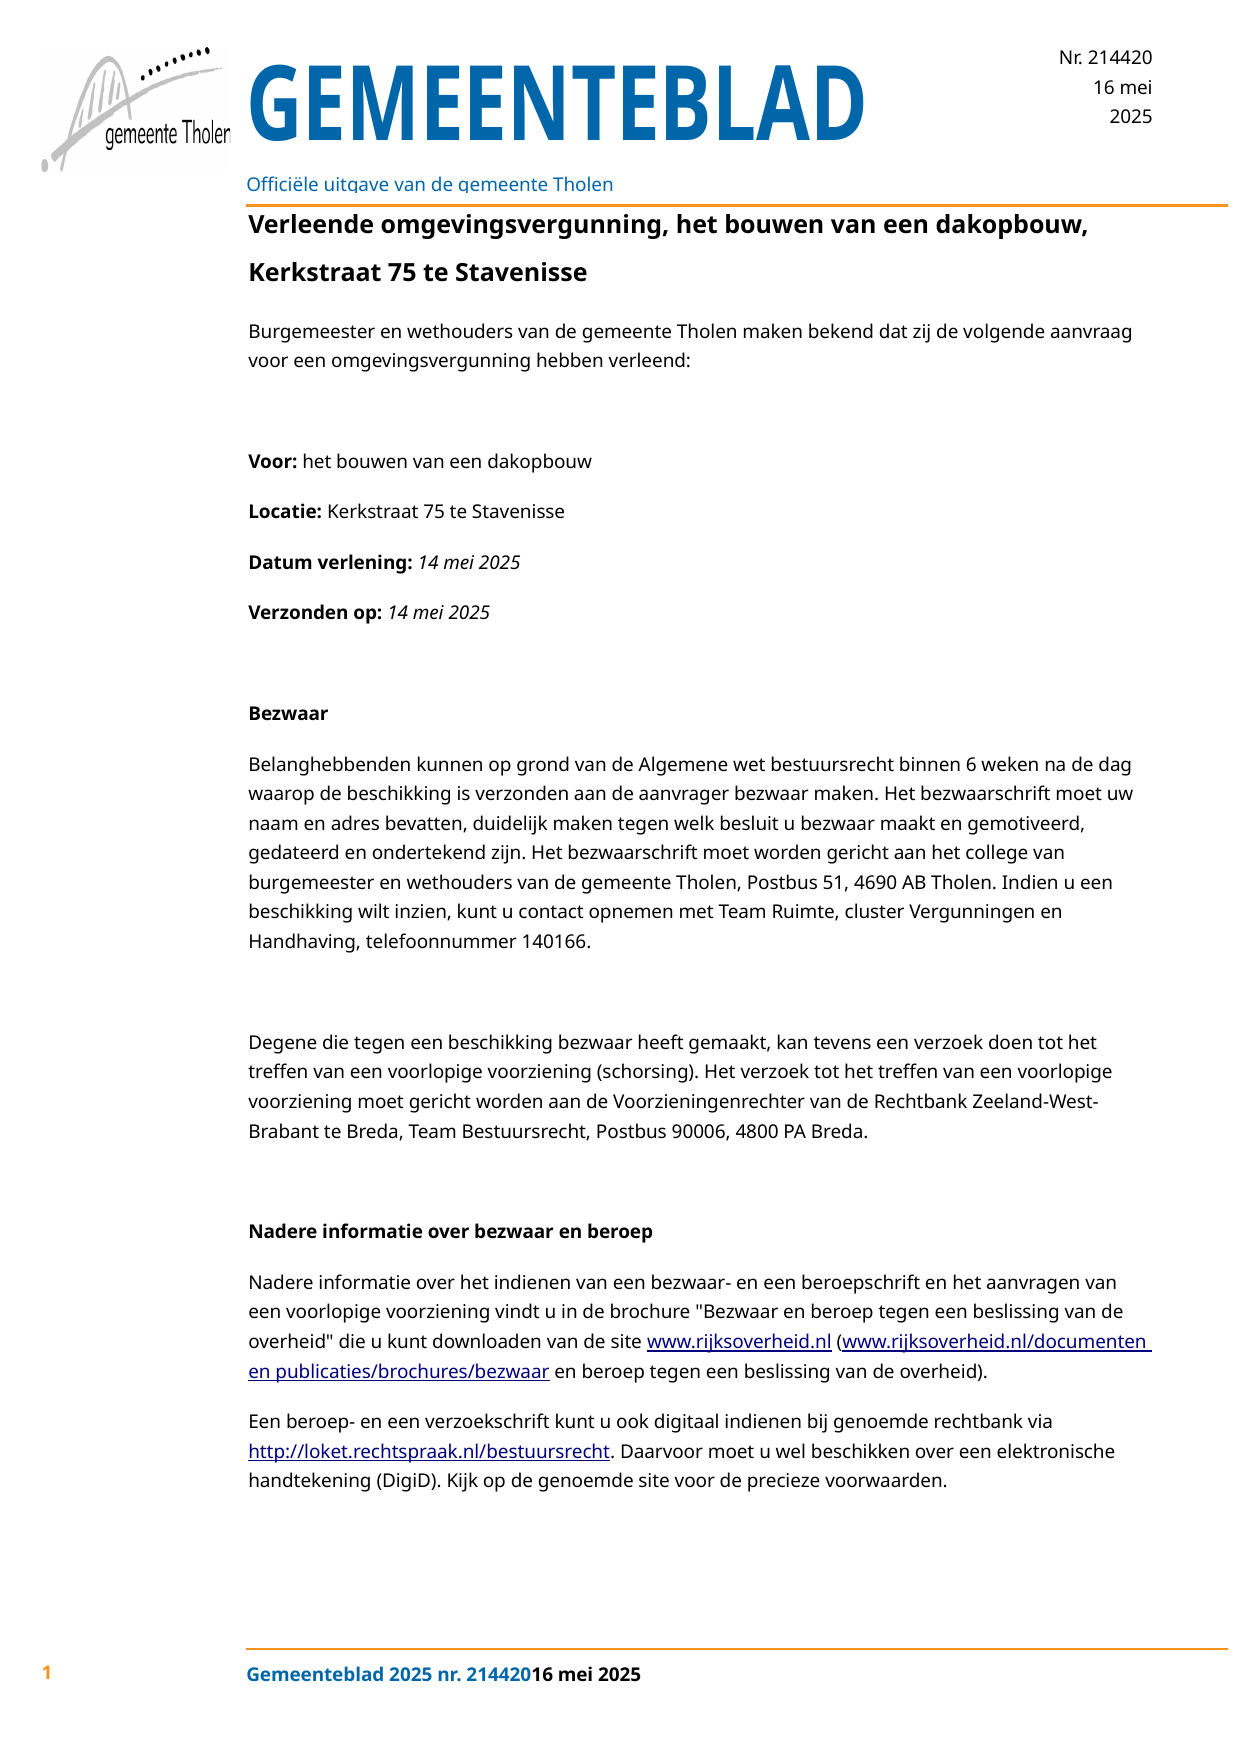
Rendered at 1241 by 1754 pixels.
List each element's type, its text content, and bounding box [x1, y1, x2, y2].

text Locatie: Kerkstraat 75 te Stavenisse [248, 499, 1152, 524]
text Voor: het bouwen van een dakopbouw [248, 448, 1152, 474]
text Nadere informatie over bezwaar en beroep [248, 1219, 1152, 1244]
text Datum verlening: 14 mei 2025 [248, 549, 1152, 575]
text Een beroep- en een verzoekschrift kunt u ook digitaal indienen bij genoemde rechtbank via http://loket.rechtspraak.nl/bestuursrecht. Daarvoor moet u wel beschikken over een elektronische handtekening (DigiD). Kijk op de genoemde site voor de precieze voorwaarden. [248, 1408, 1152, 1493]
text Verzonden op: 14 mei 2025 [248, 599, 1152, 625]
text Verleende omgevingsvergunning, het bouwen van een dakopbouw, Kerkstraat 75 te Stavenisse [248, 207, 1152, 288]
picture [41, 47, 231, 172]
text Nadere informatie over het indienen van een bezwaar- en een beroepschrift en het aanvragen van een voorlopige voorziening vindt u in de brochure "Bezwaar en beroep tegen een beslissing van de overheid" die u kunt downloaden van de site www.rijksoverheid.nl (www.rijksoverheid.nl/documenten en publicaties/brochures/bezwaar en beroep tegen een beslissing van de overheid). [248, 1269, 1152, 1384]
text Belanghebbenden kunnen op grond van de Algemene wet bestuursrecht binnen 6 weken na de dag waarop de beschikking is verzonden aan de aanvrager bezwaar maken. Het bezwaarschrift moet uw naam en adres bevatten, duidelijk maken tegen welk besluit u bezwaar maakt en gemotiveerd, gedateerd en ondertekend zijn. Het bezwaarschrift moet worden gericht aan het college van burgemeester en wethouders van de gemeente Tholen, Postbus 51, 4690 AB Tholen. Indien u een beschikking wilt inzien, kunt u contact opnemen met Team Ruimte, cluster Vergunningen en Handhaving, telefoonnummer 140166. [248, 751, 1152, 954]
text Burgemeester en wethouders van de gemeente Tholen maken bekend dat zij de volgende aanvraag voor een omgevingsvergunning hebben verleend: [248, 318, 1152, 373]
text Degene die tegen een beschikking bezwaar heeft gemaakt, kan tevens een verzoek doen tot het treffen van een voorlopige voorziening (schorsing). Het verzoek tot het treffen van een voorlopige voorziening moet gericht worden aan de Voorzieningenrechter van de Rechtbank Zeeland-West-Brabant te Breda, Team Bestuursrecht, Postbus 90006, 4800 PA Breda. [248, 1029, 1152, 1144]
text Bezwaar [248, 700, 1152, 726]
